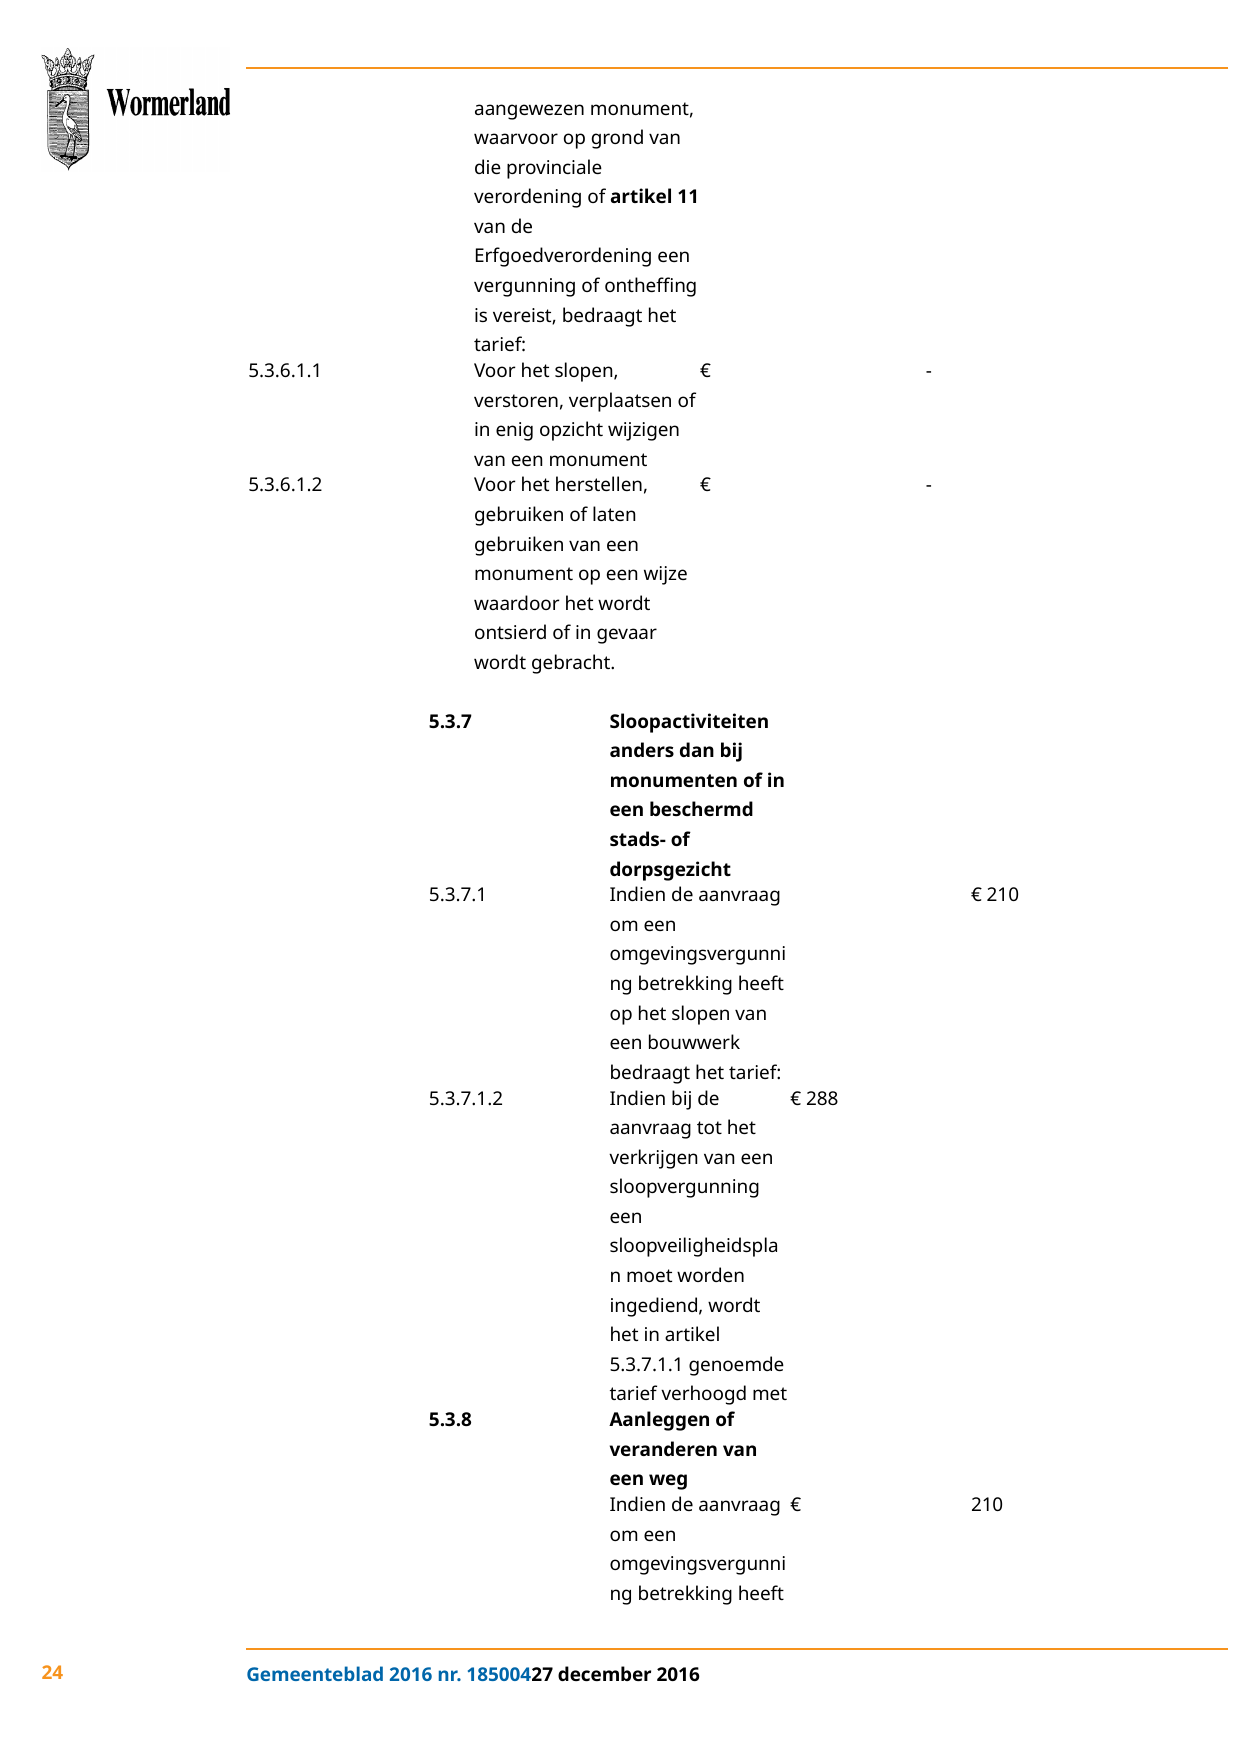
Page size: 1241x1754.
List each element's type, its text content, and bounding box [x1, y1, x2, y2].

table_cell [248, 881, 429, 1085]
table_cell Indien bij de aanvraag tot het verkrijgen van een sloopvergunning een sloopveiligheidsplan moet worden ingediend, wordt het in artikel 5.3.7.1.1 genoemde tarief verhoogd met [609, 1085, 790, 1406]
table_cell [248, 1406, 429, 1491]
table_cell [971, 1406, 1152, 1491]
table_cell [248, 95, 474, 357]
table_cell Voor het slopen, verstoren, verplaatsen of in enig opzicht wijzigen van een monument [474, 357, 700, 472]
table_cell - [926, 472, 1152, 675]
table_cell [790, 881, 971, 1085]
table_header [790, 708, 971, 881]
table_cell 5.3.8 [429, 1406, 609, 1491]
table_cell € 210 [971, 881, 1152, 1085]
table_cell € [700, 357, 926, 472]
table_cell Aanleggen of veranderen van een weg [609, 1406, 790, 1491]
table_cell [429, 1491, 609, 1606]
picture [41, 47, 231, 172]
table_cell [790, 1406, 971, 1491]
table_cell € [790, 1491, 971, 1606]
table_cell 5.3.6.1.1 [248, 357, 474, 472]
table_cell [700, 95, 926, 357]
table_cell € [700, 472, 926, 675]
table_cell [248, 1085, 429, 1406]
table_header [248, 708, 429, 881]
table_cell 5.3.7.1.2 [429, 1085, 609, 1406]
table_cell [926, 95, 1152, 357]
table_cell - [926, 357, 1152, 472]
table_cell [248, 1491, 429, 1606]
table_cell 5.3.6.1.2 [248, 472, 474, 675]
table_header 5.3.7 [429, 708, 609, 881]
table_cell Voor het herstellen, gebruiken of laten gebruiken van een monument op een wijze waardoor het wordt ontsierd of in gevaar wordt gebracht. [474, 472, 700, 675]
table_header [971, 708, 1152, 881]
table_cell aangewezen monument, waarvoor op grond van die provinciale verordening of artikel 11 van de Erfgoedverordening een vergunning of ontheffing is vereist, bedraagt het tarief: [474, 95, 700, 357]
table_cell 210 [971, 1491, 1152, 1606]
table_cell Indien de aanvraag om een omgevingsvergunning betrekking heeft op het slopen van een bouwwerk bedraagt het tarief: [609, 881, 790, 1085]
table_cell Indien de aanvraag om een omgevingsvergunning betrekking heeft [609, 1491, 790, 1606]
table_cell 5.3.7.1 [429, 881, 609, 1085]
table_header Sloopactiviteiten anders dan bij monumenten of in een beschermd stads- of dorpsgezicht [609, 708, 790, 881]
table_cell € 288 [790, 1085, 971, 1406]
